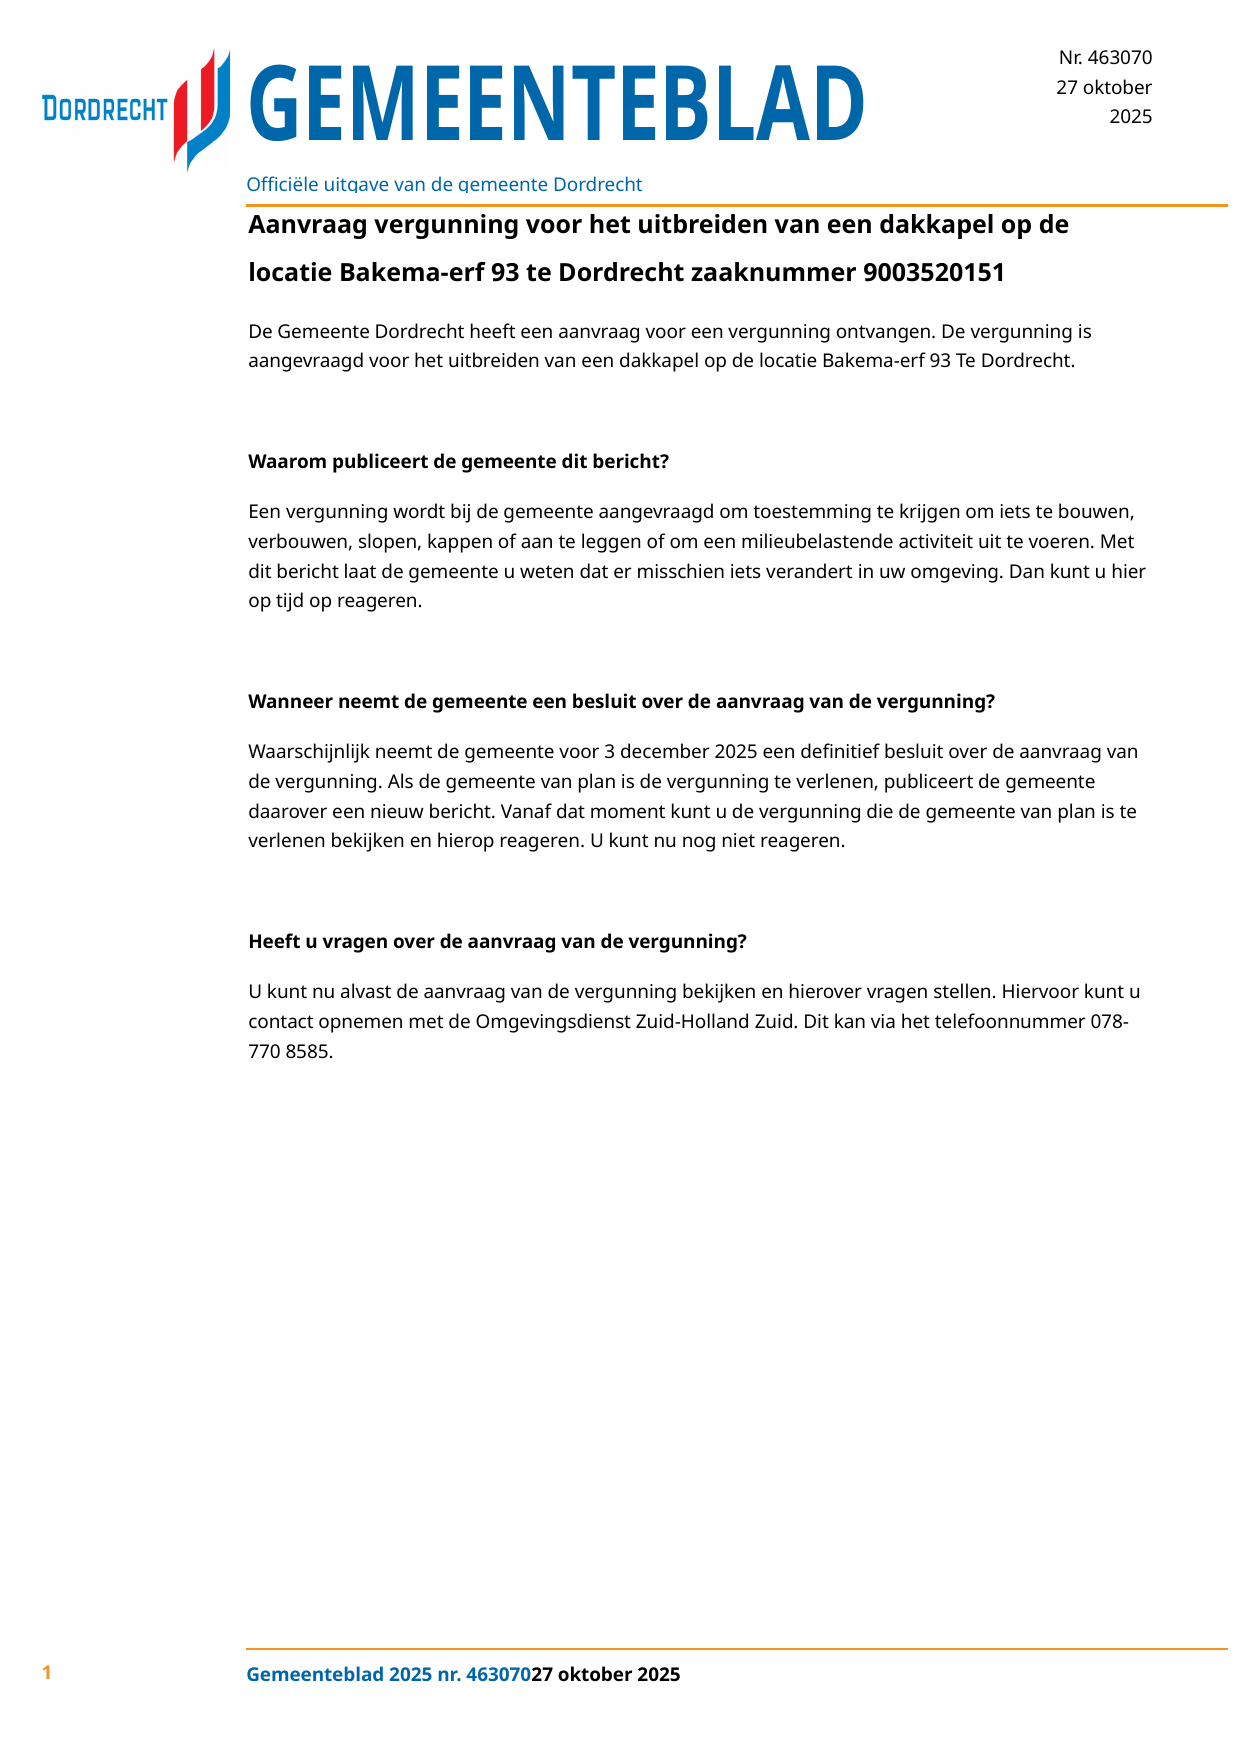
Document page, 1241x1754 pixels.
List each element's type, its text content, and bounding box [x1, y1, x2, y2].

text Heeft u vragen over de aanvraag van de vergunning? [248, 928, 1152, 954]
text Waarom publiceert de gemeente dit bericht? [248, 448, 1152, 474]
text U kunt nu alvast de aanvraag van de vergunning bekijken en hierover vragen stellen. Hiervoor kunt u contact opnemen met de Omgevingsdienst Zuid-Holland Zuid. Dit kan via het telefoonnummer 078-770 8585. [248, 979, 1152, 1064]
text Een vergunning wordt bij de gemeente aangevraagd om toestemming te krijgen om iets te bouwen, verbouwen, slopen, kappen of aan te leggen of om een milieubelastende activiteit uit te voeren. Met dit bericht laat de gemeente u weten dat er misschien iets verandert in uw omgeving. Dan kunt u hier op tijd op reageren. [248, 499, 1152, 613]
text De Gemeente Dordrecht heeft een aanvraag voor een vergunning ontvangen. De vergunning is aangevraagd voor het uitbreiden van een dakkapel op de locatie Bakema-erf 93 Te Dordrecht. [248, 318, 1152, 373]
text Waarschijnlijk neemt de gemeente voor 3 december 2025 een definitief besluit over de aanvraag van de vergunning. Als de gemeente van plan is de vergunning te verlenen, publiceert de gemeente daarover een nieuw bericht. Vanaf dat moment kunt u de vergunning die de gemeente van plan is te verlenen bekijken en hierop reageren. U kunt nu nog niet reageren. [248, 739, 1152, 853]
picture [41, 47, 231, 172]
text Wanneer neemt de gemeente een besluit over de aanvraag van de vergunning? [248, 688, 1152, 714]
text Aanvraag vergunning voor het uitbreiden van een dakkapel op de locatie Bakema-erf 93 te Dordrecht zaaknummer 9003520151 [248, 207, 1152, 288]
